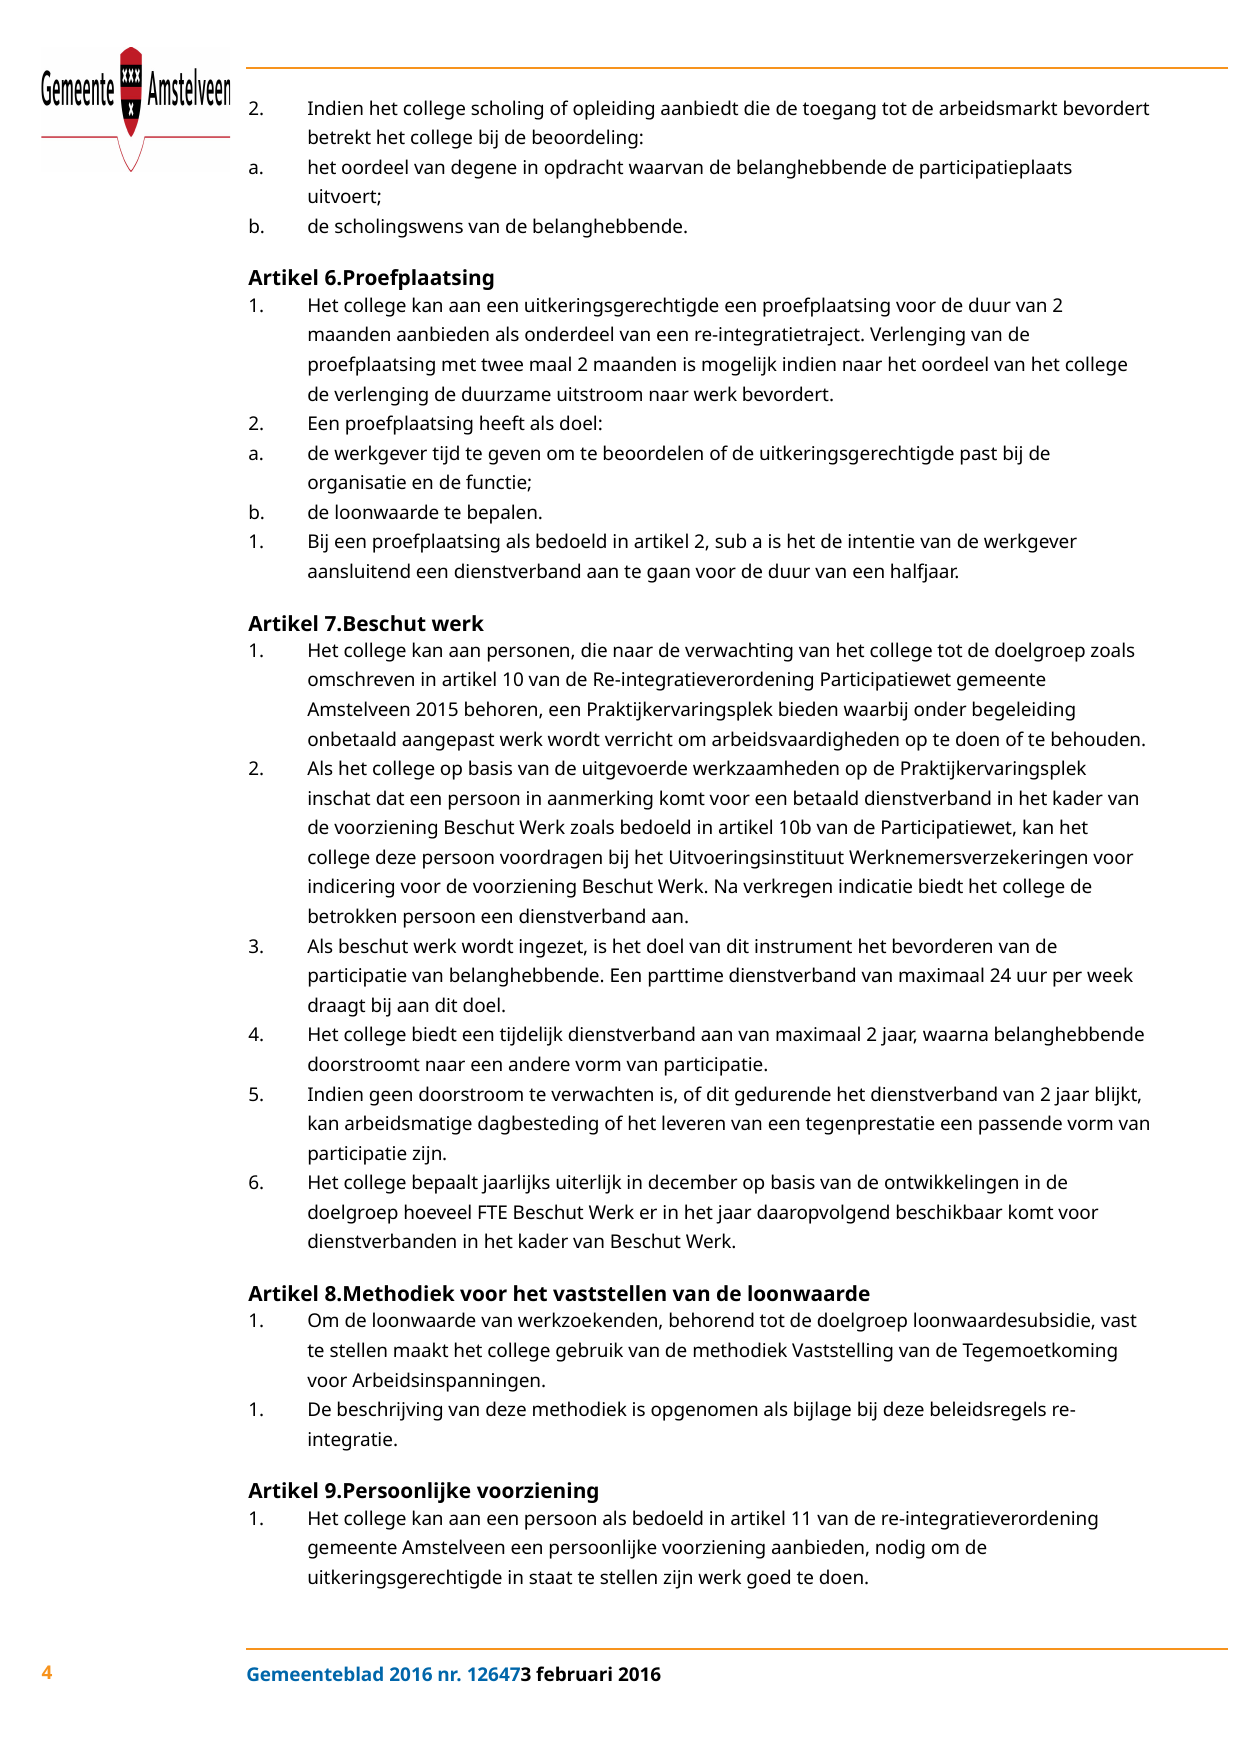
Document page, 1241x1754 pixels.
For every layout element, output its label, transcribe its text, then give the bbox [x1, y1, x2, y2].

text Artikel 7.Beschut werk [248, 609, 1152, 637]
list Het college biedt een tijdelijk dienstverband aan van maximaal 2 jaar, waarna belanghebbende doorstroomt naar een andere vorm van participatie. [248, 1022, 1152, 1077]
list De beschrijving van deze methodiek is opgenomen als bijlage bij deze beleidsregels re-integratie. [248, 1396, 1152, 1452]
list het oordeel van degene in opdracht waarvan de belanghebbende de participatieplaats uitvoert; [248, 154, 1152, 209]
list Indien geen doorstroom te verwachten is, of dit gedurende het dienstverband van 2 jaar blijkt, kan arbeidsmatige dagbesteding of het leveren van een tegenprestatie een passende vorm van participatie zijn. [248, 1081, 1152, 1166]
text Artikel 8.Methodiek voor het vaststellen van de loonwaarde [248, 1279, 1152, 1308]
list Het college kan aan een uitkeringsgerechtigde een proefplaatsing voor de duur van 2 maanden aanbieden als onderdeel van een re-integratietraject. Verlenging van de proefplaatsing met twee maal 2 maanden is mogelijk indien naar het oordeel van het college de verlenging de duurzame uitstroom naar werk bevordert. [248, 292, 1152, 406]
list Bij een proefplaatsing als bedoeld in artikel 2, sub a is het de intentie van de werkgever aansluitend een dienstverband aan te gaan voor de duur van een halfjaar. [248, 529, 1152, 584]
text Artikel 9.Persoonlijke voorziening [248, 1476, 1152, 1505]
picture [41, 47, 231, 172]
list de scholingswens van de belanghebbende. [248, 213, 1152, 239]
list de loonwaarde te bepalen. [248, 499, 1152, 525]
list Als beschut werk wordt ingezet, is het doel van dit instrument het bevorderen van de participatie van belanghebbende. Een parttime dienstverband van maximaal 24 uur per week draagt bij aan dit doel. [248, 933, 1152, 1018]
list Een proefplaatsing heeft als doel: [248, 410, 1152, 436]
text Artikel 6.Proefplaatsing [248, 263, 1152, 292]
list Om de loonwaarde van werkzoekenden, behorend tot de doelgroep loonwaardesubsidie, vast te stellen maakt het college gebruik van de methodiek Vaststelling van de Tegemoetkoming voor Arbeidsinspanningen. [248, 1308, 1152, 1392]
list de werkgever tijd te geven om te beoordelen of de uitkeringsgerechtigde past bij de organisatie en de functie; [248, 440, 1152, 495]
list Het college bepaalt jaarlijks uiterlijk in december op basis van de ontwikkelingen in de doelgroep hoeveel FTE Beschut Werk er in het jaar daaropvolgend beschikbaar komt voor dienstverbanden in het kader van Beschut Werk. [248, 1169, 1152, 1254]
list Het college kan aan een persoon als bedoeld in artikel 11 van de re-integratieverordening gemeente Amstelveen een persoonlijke voorziening aanbieden, nodig om de uitkeringsgerechtigde in staat te stellen zijn werk goed te doen. [248, 1505, 1152, 1590]
list Als het college op basis van de uitgevoerde werkzaamheden op de Praktijkervaringsplek inschat dat een persoon in aanmerking komt voor een betaald dienstverband in het kader van de voorziening Beschut Werk zoals bedoeld in artikel 10b van de Participatiewet, kan het college deze persoon voordragen bij het Uitvoeringsinstituut Werknemersverzekeringen voor indicering voor de voorziening Beschut Werk. Na verkregen indicatie biedt het college de betrokken persoon een dienstverband aan. [248, 755, 1152, 929]
list Het college kan aan personen, die naar de verwachting van het college tot de doelgroep zoals omschreven in artikel 10 van de Re-integratieverordening Participatiewet gemeente Amstelveen 2015 behoren, een Praktijkervaringsplek bieden waarbij onder begeleiding onbetaald aangepast werk wordt verricht om arbeidsvaardigheden op te doen of te behouden. [248, 637, 1152, 752]
list Indien het college scholing of opleiding aanbiedt die de toegang tot de arbeidsmarkt bevordert betrekt het college bij de beoordeling: [248, 95, 1152, 150]
